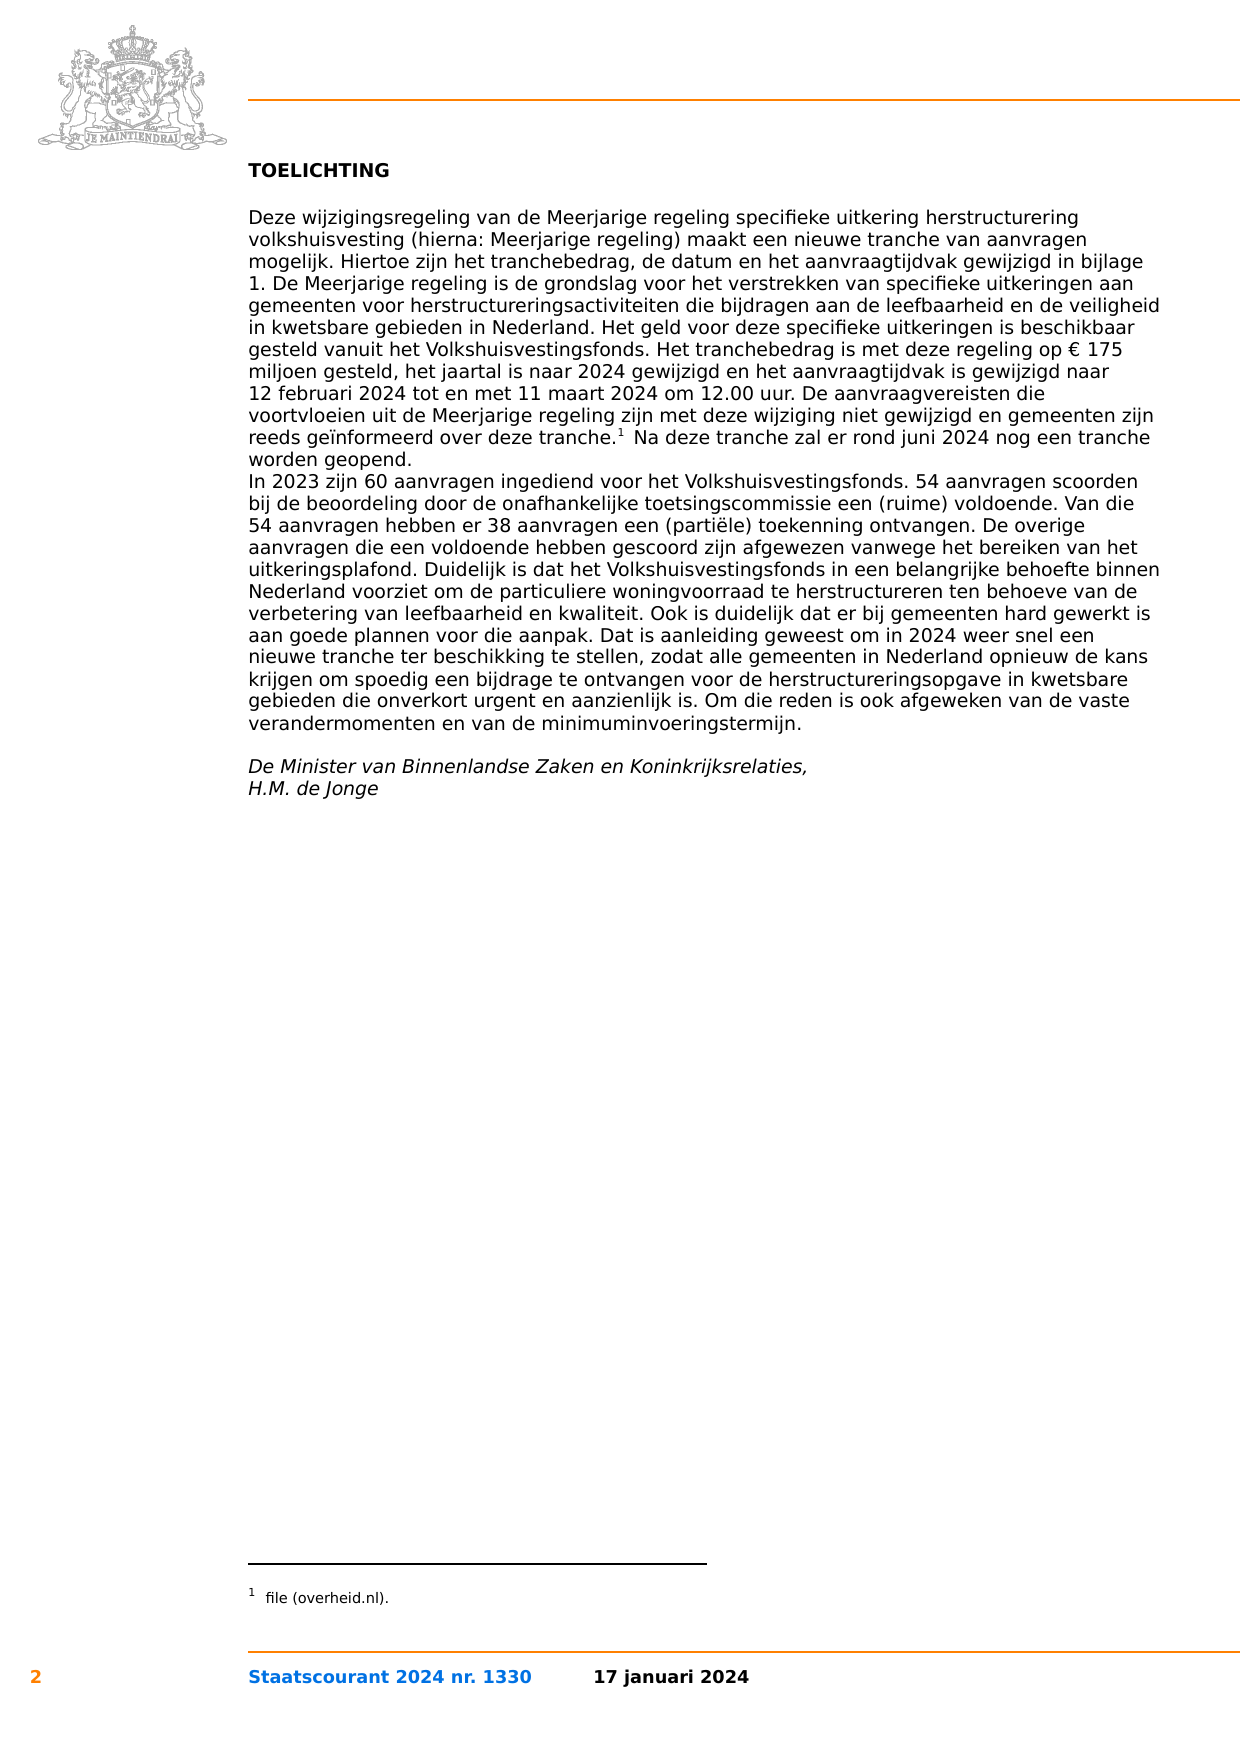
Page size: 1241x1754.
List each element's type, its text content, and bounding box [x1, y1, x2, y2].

text Deze wijzigingsregeling van de Meerjarige regeling specifieke uitkering herstructurering volkshuisvesting (hierna: Meerjarige regeling) maakt een nieuwe tranche van aanvragen mogelijk. Hiertoe zijn het tranchebedrag, de datum en het aanvraagtijdvak gewijzigd in bijlage 1. De Meerjarige regeling is de grondslag voor het verstrekken van specifieke uitkeringen aan gemeenten voor herstructureringsactiviteiten die bijdragen aan de leefbaarheid en de veiligheid in kwetsbare gebieden in Nederland. Het geld voor deze specifieke uitkeringen is beschikbaar gesteld vanuit het Volkshuisvestingsfonds. Het tranchebedrag is met deze regeling op € 175 miljoen gesteld, het jaartal is naar 2024 gewijzigd en het aanvraagtijdvak is gewijzigd naar 12 februari 2024 tot en met 11 maart 2024 om 12.00 uur. De aanvraagvereisten die voortvloeien uit de Meerjarige regeling zijn met deze wijziging niet gewijzigd en gemeenten zijn reeds geïnformeerd over deze tranche. Na deze tranche zal er rond juni 2024 nog een tranche worden geopend. [248, 207, 1163, 471]
subtitle TOELICHTING [248, 160, 1163, 182]
text In 2023 zijn 60 aanvragen ingediend voor het Volkshuisvestingsfonds. 54 aanvragen scoorden bij de beoordeling door de onafhankelijke toetsingscommissie een (ruime) voldoende. Van die 54 aanvragen hebben er 38 aanvragen een (partiële) toekenning ontvangen. De overige aanvragen die een voldoende hebben gescoord zijn afgewezen vanwege het bereiken van het uitkeringsplafond. Duidelijk is dat het Volkshuisvestingsfonds in een belangrijke behoefte binnen Nederland voorziet om de particuliere woningvoorraad te herstructureren ten behoeve van de verbetering van leefbaarheid en kwaliteit. Ook is duidelijk dat er bij gemeenten hard gewerkt is aan goede plannen voor die aanpak. Dat is aanleiding geweest om in 2024 weer snel een nieuwe tranche ter beschikking te stellen, zodat alle gemeenten in Nederland opnieuw de kans krijgen om spoedig een bijdrage te ontvangen voor de herstructureringsopgave in kwetsbare gebieden die onverkort urgent en aanzienlijk is. Om die reden is ook afgeweken van de vaste verandermomenten en van de minimuminvoeringstermijn. [248, 471, 1163, 734]
text De Minister van Binnenlandse Zaken en Koninkrijksrelaties, H.M. de Jonge [248, 756, 1163, 800]
text file (overheid.nl). [248, 1586, 1163, 1608]
picture [38, 25, 227, 150]
